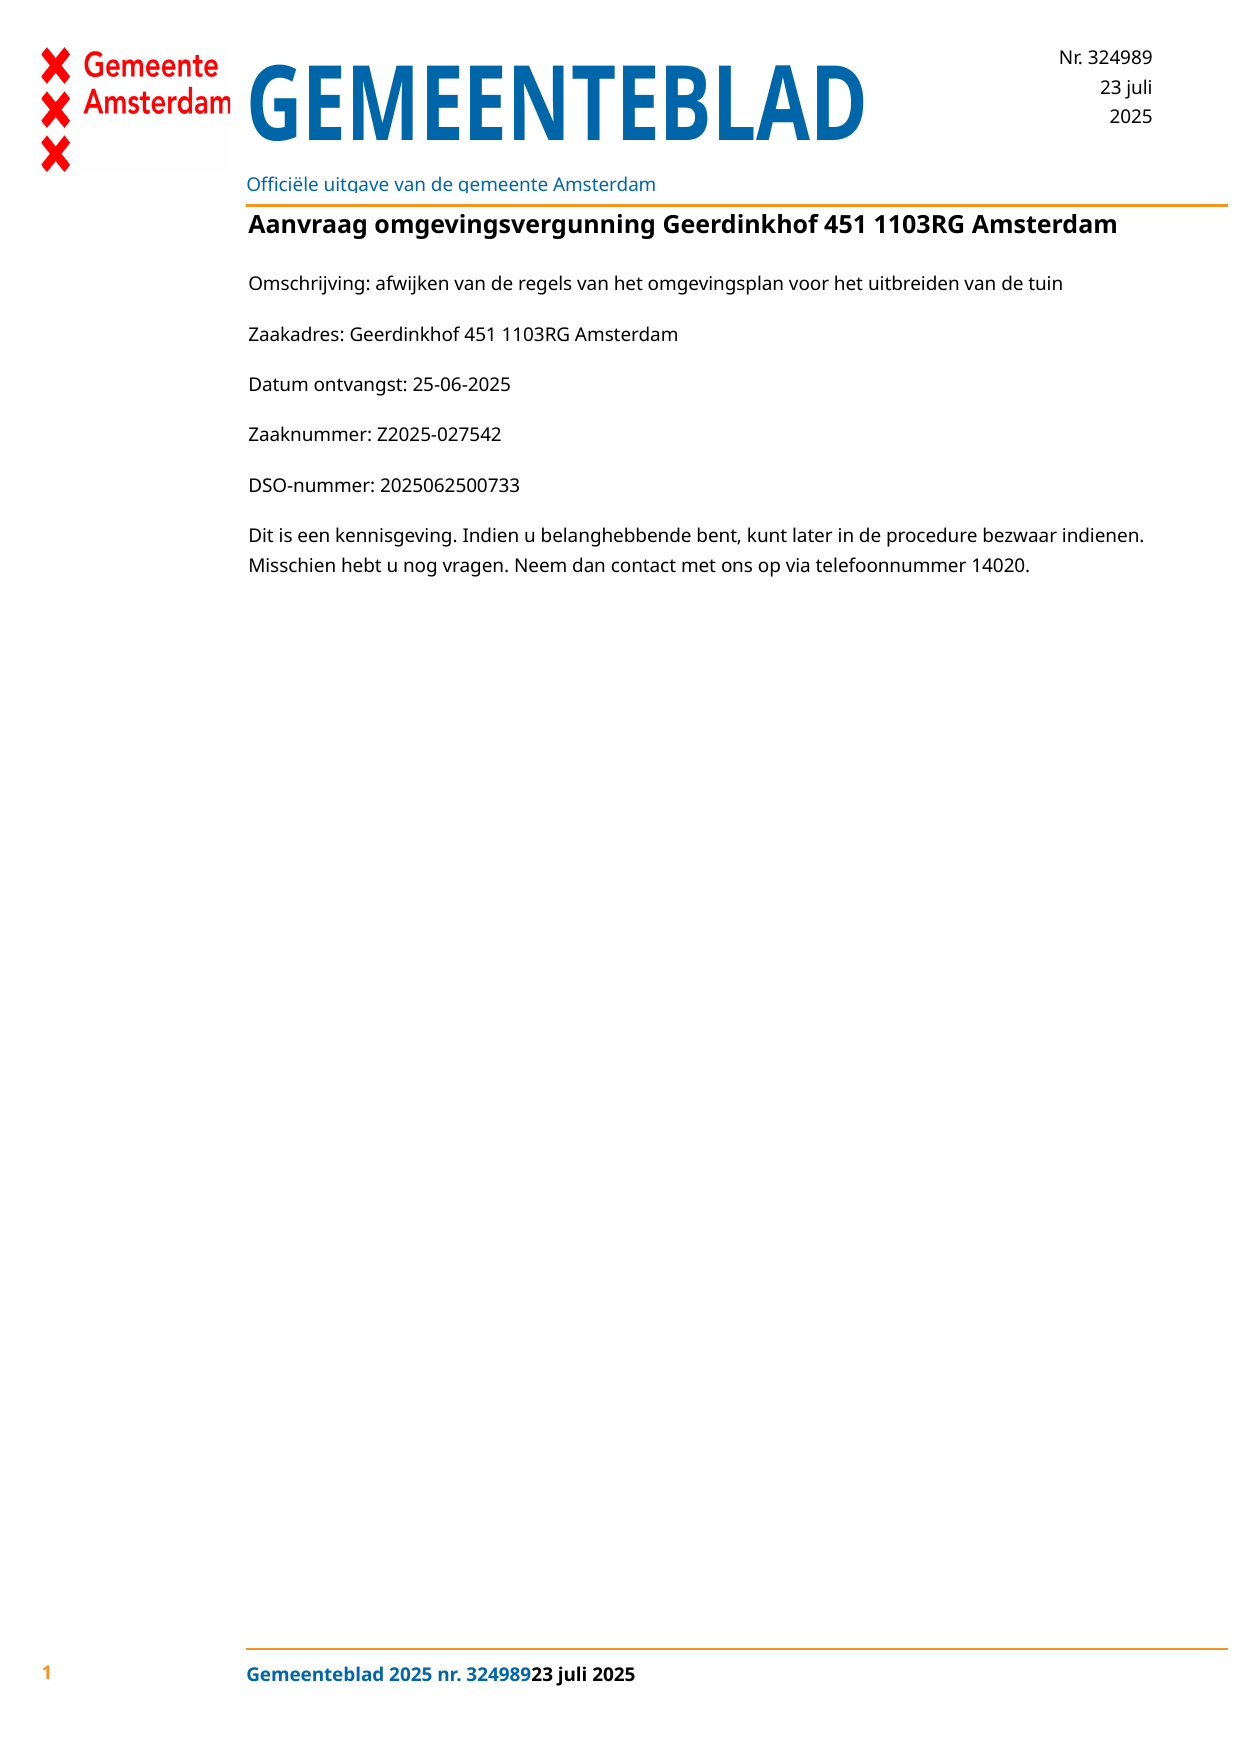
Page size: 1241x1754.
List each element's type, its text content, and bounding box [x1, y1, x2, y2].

text Zaaknummer: Z2025-027542 [248, 422, 1152, 447]
picture [41, 47, 231, 172]
text Zaakadres: Geerdinkhof 451 1103RG Amsterdam [248, 321, 1152, 346]
text DSO-nummer: 2025062500733 [248, 472, 1152, 498]
text Dit is een kennisgeving. Indien u belanghebbende bent, kunt later in de procedure bezwaar indienen. Misschien hebt u nog vragen. Neem dan contact met ons op via telefoonnummer 14020. [248, 522, 1152, 578]
text Datum ontvangst: 25-06-2025 [248, 371, 1152, 397]
text Aanvraag omgevingsvergunning Geerdinkhof 451 1103RG Amsterdam [248, 207, 1152, 241]
text Omschrijving: afwijken van de regels van het omgevingsplan voor het uitbreiden van de tuin [248, 270, 1152, 296]
